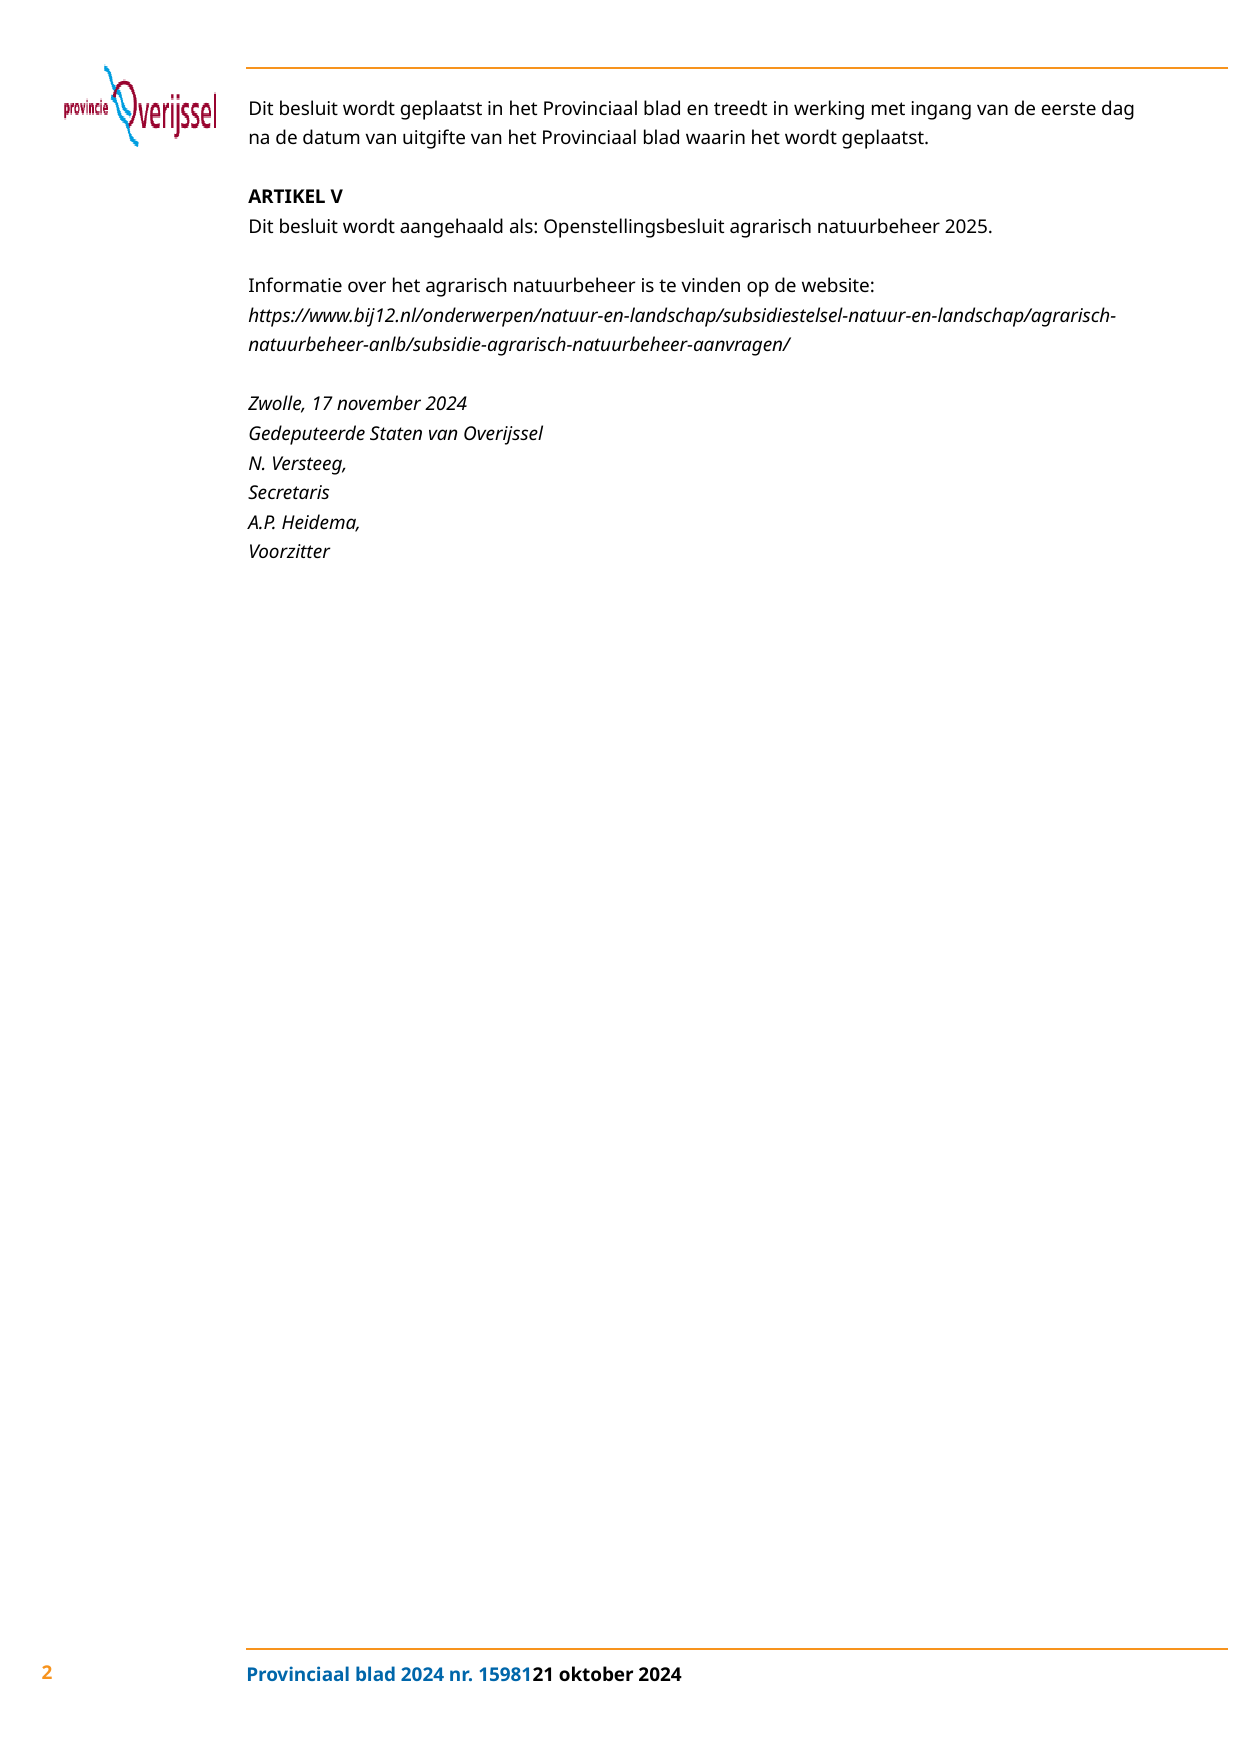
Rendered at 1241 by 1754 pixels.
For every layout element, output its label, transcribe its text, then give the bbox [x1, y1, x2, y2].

text ARTIKEL V [248, 183, 1152, 209]
text https://www.bij12.nl/onderwerpen/natuur-en-landschap/subsidiestelsel-natuur-en-landschap/agrarisch-natuurbeheer-anlb/subsidie-agrarisch-natuurbeheer-aanvragen/ [248, 302, 1152, 357]
text N. Versteeg, [248, 450, 1152, 476]
picture [41, 47, 231, 172]
text Voorzitter [248, 538, 1152, 564]
text Gedeputeerde Staten van Overijssel [248, 420, 1152, 446]
text Informatie over het agrarisch natuurbeheer is te vinden op de website: [248, 272, 1152, 298]
text Zwolle, 17 november 2024 [248, 391, 1152, 416]
text Dit besluit wordt geplaatst in het Provinciaal blad en treedt in werking met ingang van de eerste dag na de datum van uitgifte van het Provinciaal blad waarin het wordt geplaatst. [248, 95, 1152, 150]
text A.P. Heidema, [248, 509, 1152, 535]
text Dit besluit wordt aangehaald als: Openstellingsbesluit agrarisch natuurbeheer 2025. [248, 213, 1152, 239]
text Secretaris [248, 479, 1152, 505]
